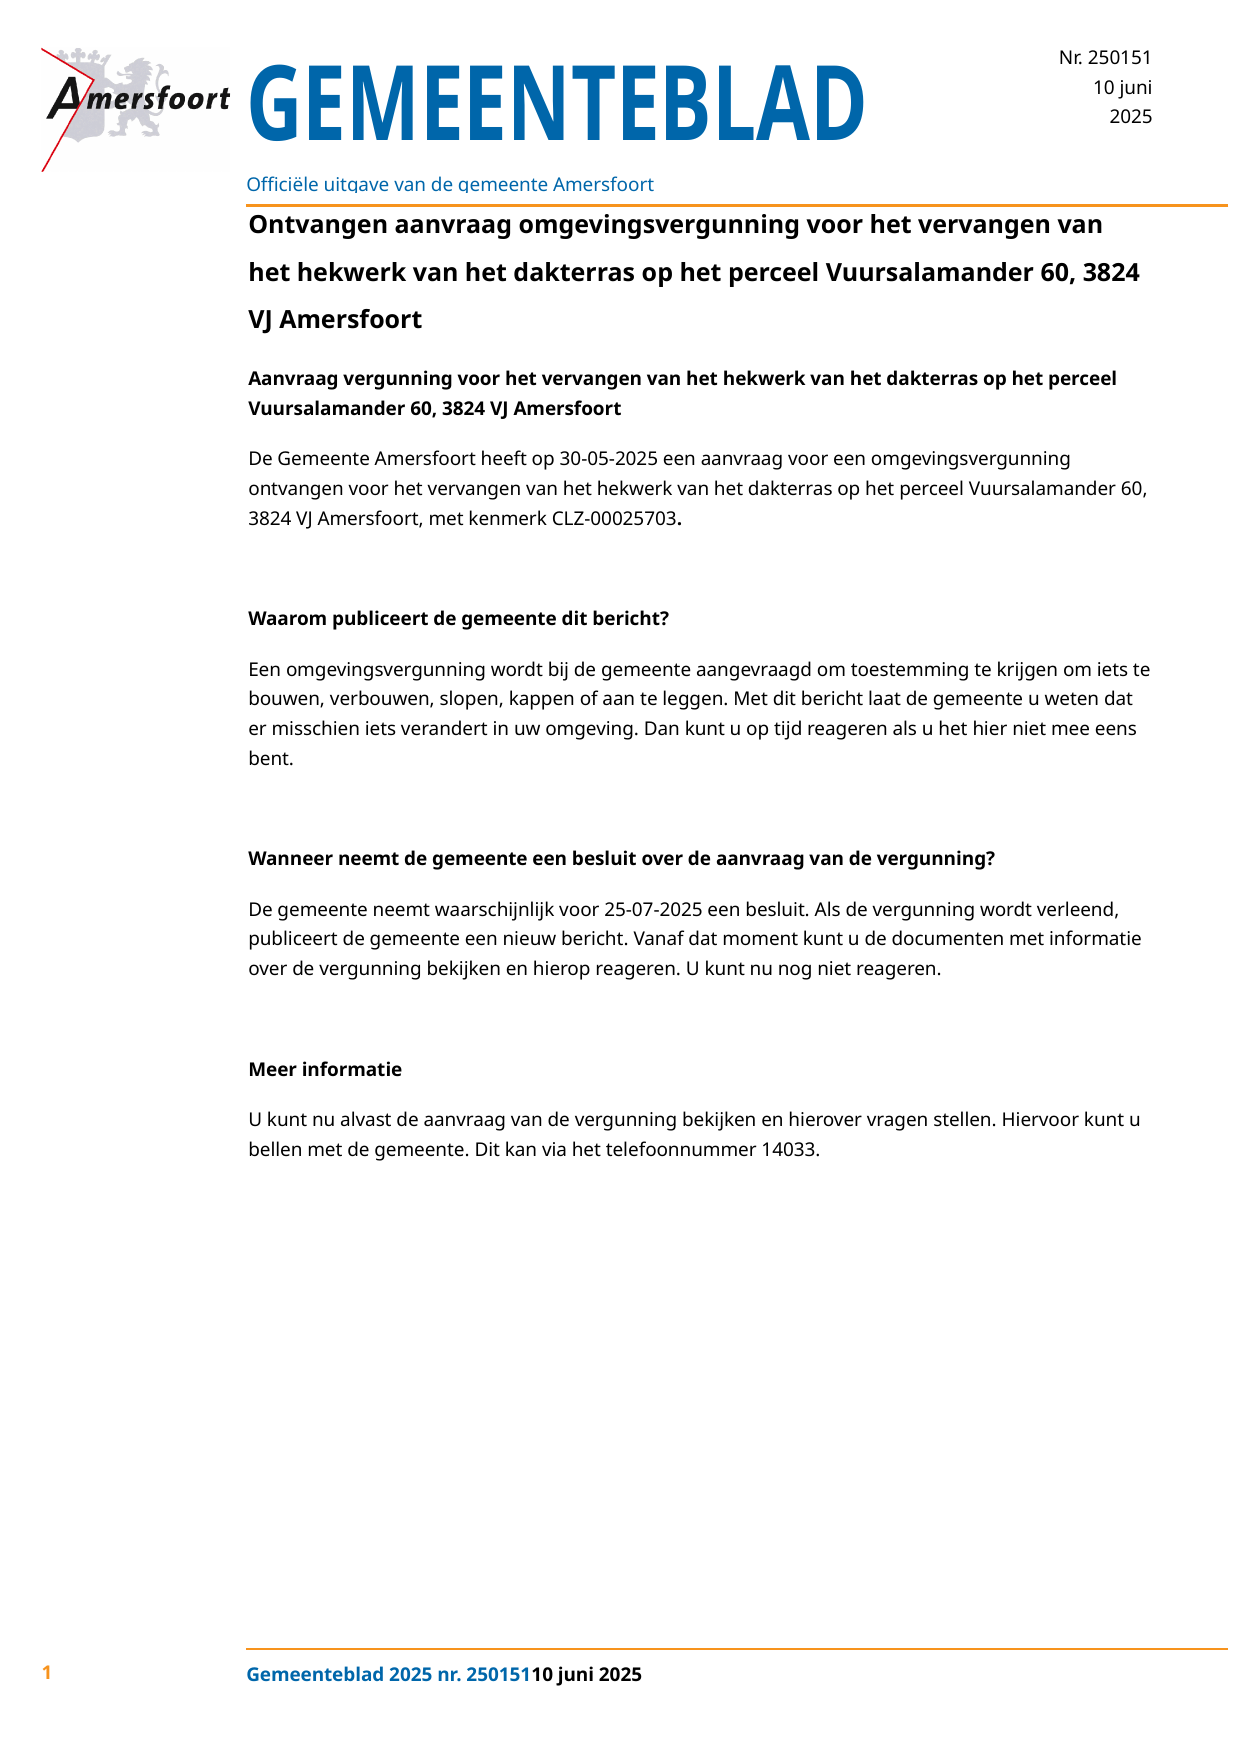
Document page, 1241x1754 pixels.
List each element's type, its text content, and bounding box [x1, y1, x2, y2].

text De gemeente neemt waarschijnlijk voor 25-07-2025 een besluit. Als de vergunning wordt verleend, publiceert de gemeente een nieuw bericht. Vanaf dat moment kunt u de documenten met informatie over de vergunning bekijken en hierop reageren. U kunt nu nog niet reageren. [248, 896, 1152, 981]
text Een omgevingsvergunning wordt bij de gemeente aangevraagd om toestemming te krijgen om iets te bouwen, verbouwen, slopen, kappen of aan te leggen. Met dit bericht laat de gemeente u weten dat er misschien iets verandert in uw omgeving. Dan kunt u op tijd reageren als u het hier niet mee eens bent. [248, 656, 1152, 770]
picture [41, 47, 231, 172]
text Meer informatie [248, 1056, 1152, 1082]
text Wanneer neemt de gemeente een besluit over de aanvraag van de vergunning? [248, 846, 1152, 871]
text U kunt nu alvast de aanvraag van de vergunning bekijken en hierover vragen stellen. Hiervoor kunt u bellen met de gemeente. Dit kan via het telefoonnummer 14033. [248, 1106, 1152, 1162]
text Waarom publiceert de gemeente dit bericht? [248, 606, 1152, 631]
text De Gemeente Amersfoort heeft op 30-05-2025 een aanvraag voor een omgevingsvergunning ontvangen voor het vervangen van het hekwerk van het dakterras op het perceel Vuursalamander 60, 3824 VJ Amersfoort, met kenmerk CLZ-00025703. [248, 446, 1152, 530]
text Aanvraag vergunning voor het vervangen van het hekwerk van het dakterras op het perceel Vuursalamander 60, 3824 VJ Amersfoort [248, 366, 1152, 421]
text Ontvangen aanvraag omgevingsvergunning voor het vervangen van het hekwerk van het dakterras op het perceel Vuursalamander 60, 3824 VJ Amersfoort [248, 207, 1152, 336]
